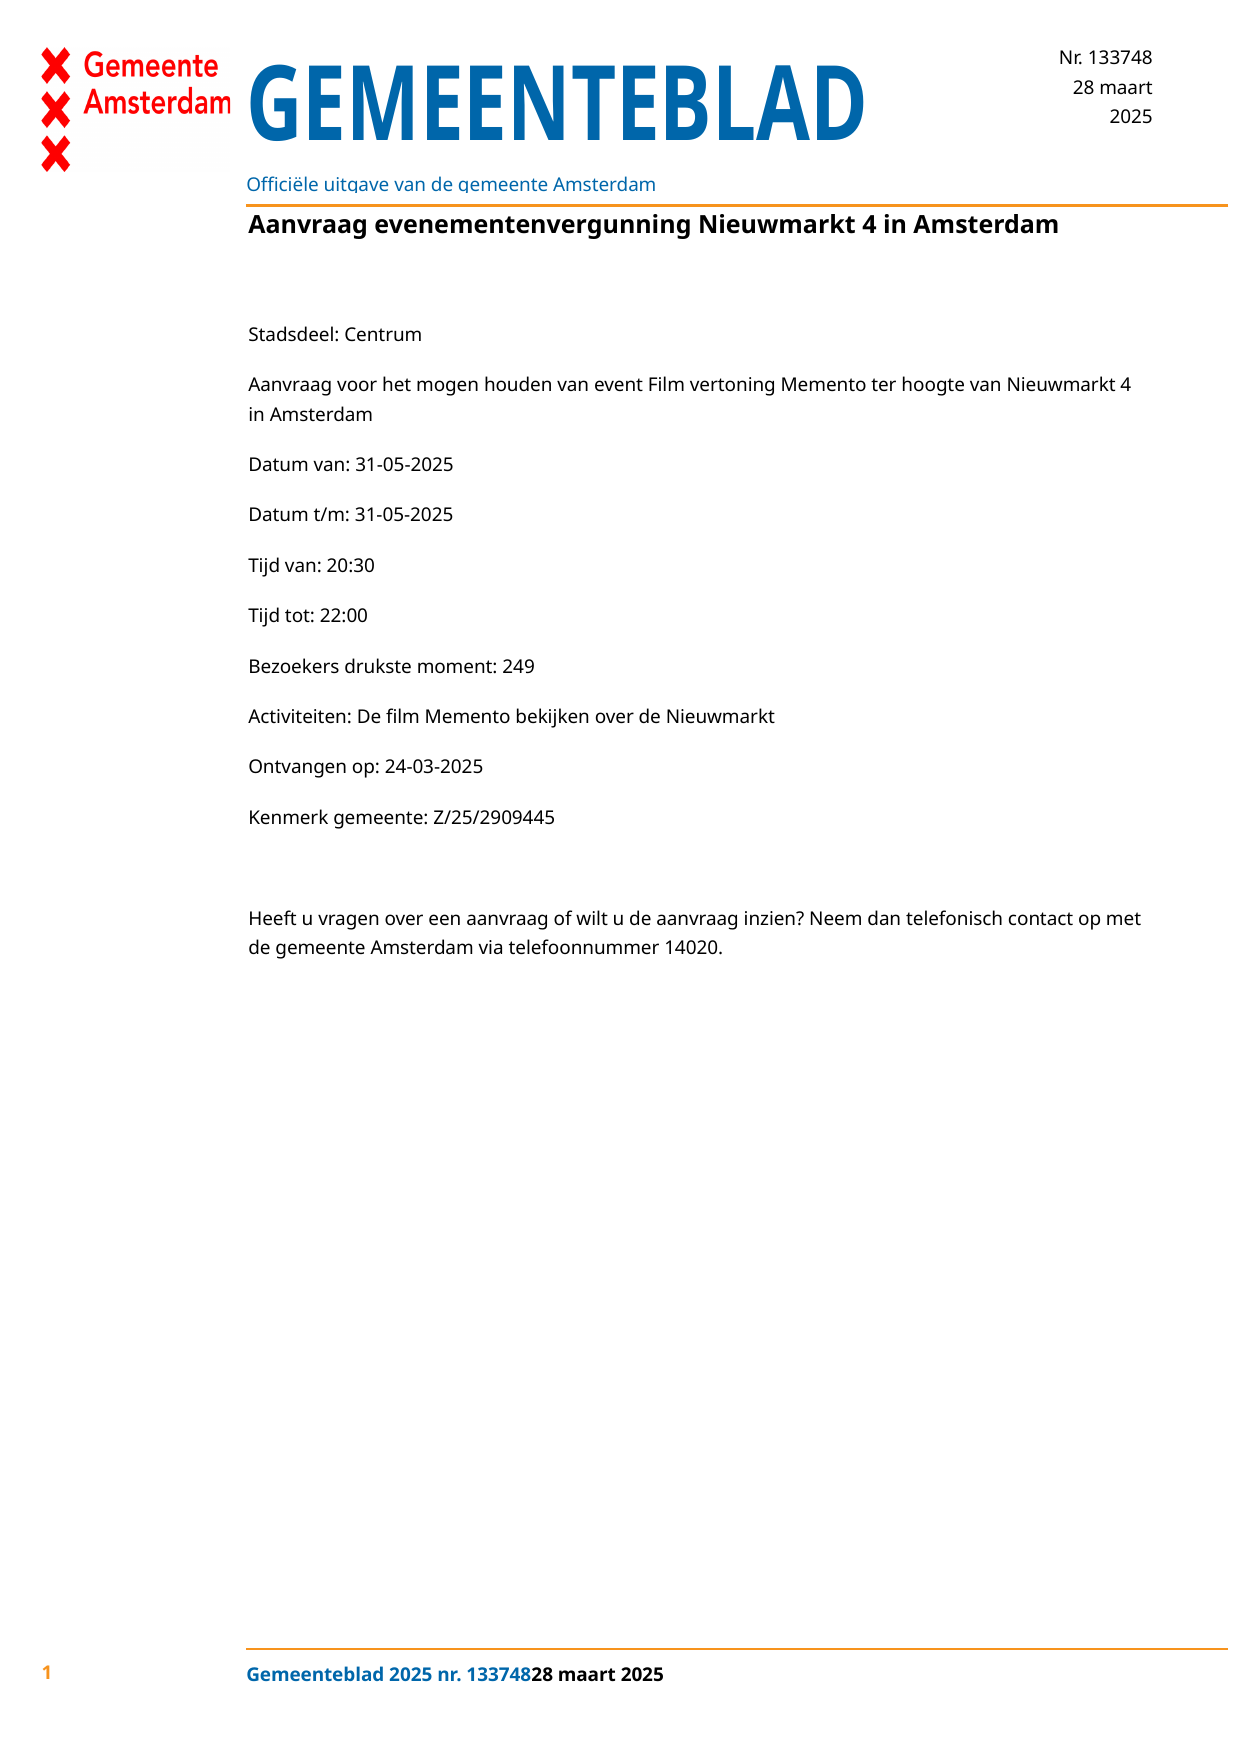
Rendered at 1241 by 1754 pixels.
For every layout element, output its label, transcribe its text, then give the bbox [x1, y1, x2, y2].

text Activiteiten: De film Memento bekijken over de Nieuwmarkt [248, 703, 1152, 729]
text Datum t/m: 31-05-2025 [248, 502, 1152, 527]
picture [41, 47, 231, 172]
text Datum van: 31-05-2025 [248, 451, 1152, 477]
text Kenmerk gemeente: Z/25/2909445 [248, 804, 1152, 830]
text Bezoekers drukste moment: 249 [248, 653, 1152, 678]
text Aanvraag evenementenvergunning Nieuwmarkt 4 in Amsterdam [248, 207, 1152, 241]
text Tijd van: 20:30 [248, 552, 1152, 578]
text Heeft u vragen over een aanvraag of wilt u de aanvraag inzien? Neem dan telefonisch contact op met de gemeente Amsterdam via telefoonnummer 14020. [248, 905, 1152, 960]
text Ontvangen op: 24-03-2025 [248, 754, 1152, 779]
text Stadsdeel: Centrum [248, 321, 1152, 346]
text Aanvraag voor het mogen houden van event Film vertoning Memento ter hoogte van Nieuwmarkt 4 in Amsterdam [248, 371, 1152, 426]
text Tijd tot: 22:00 [248, 602, 1152, 628]
